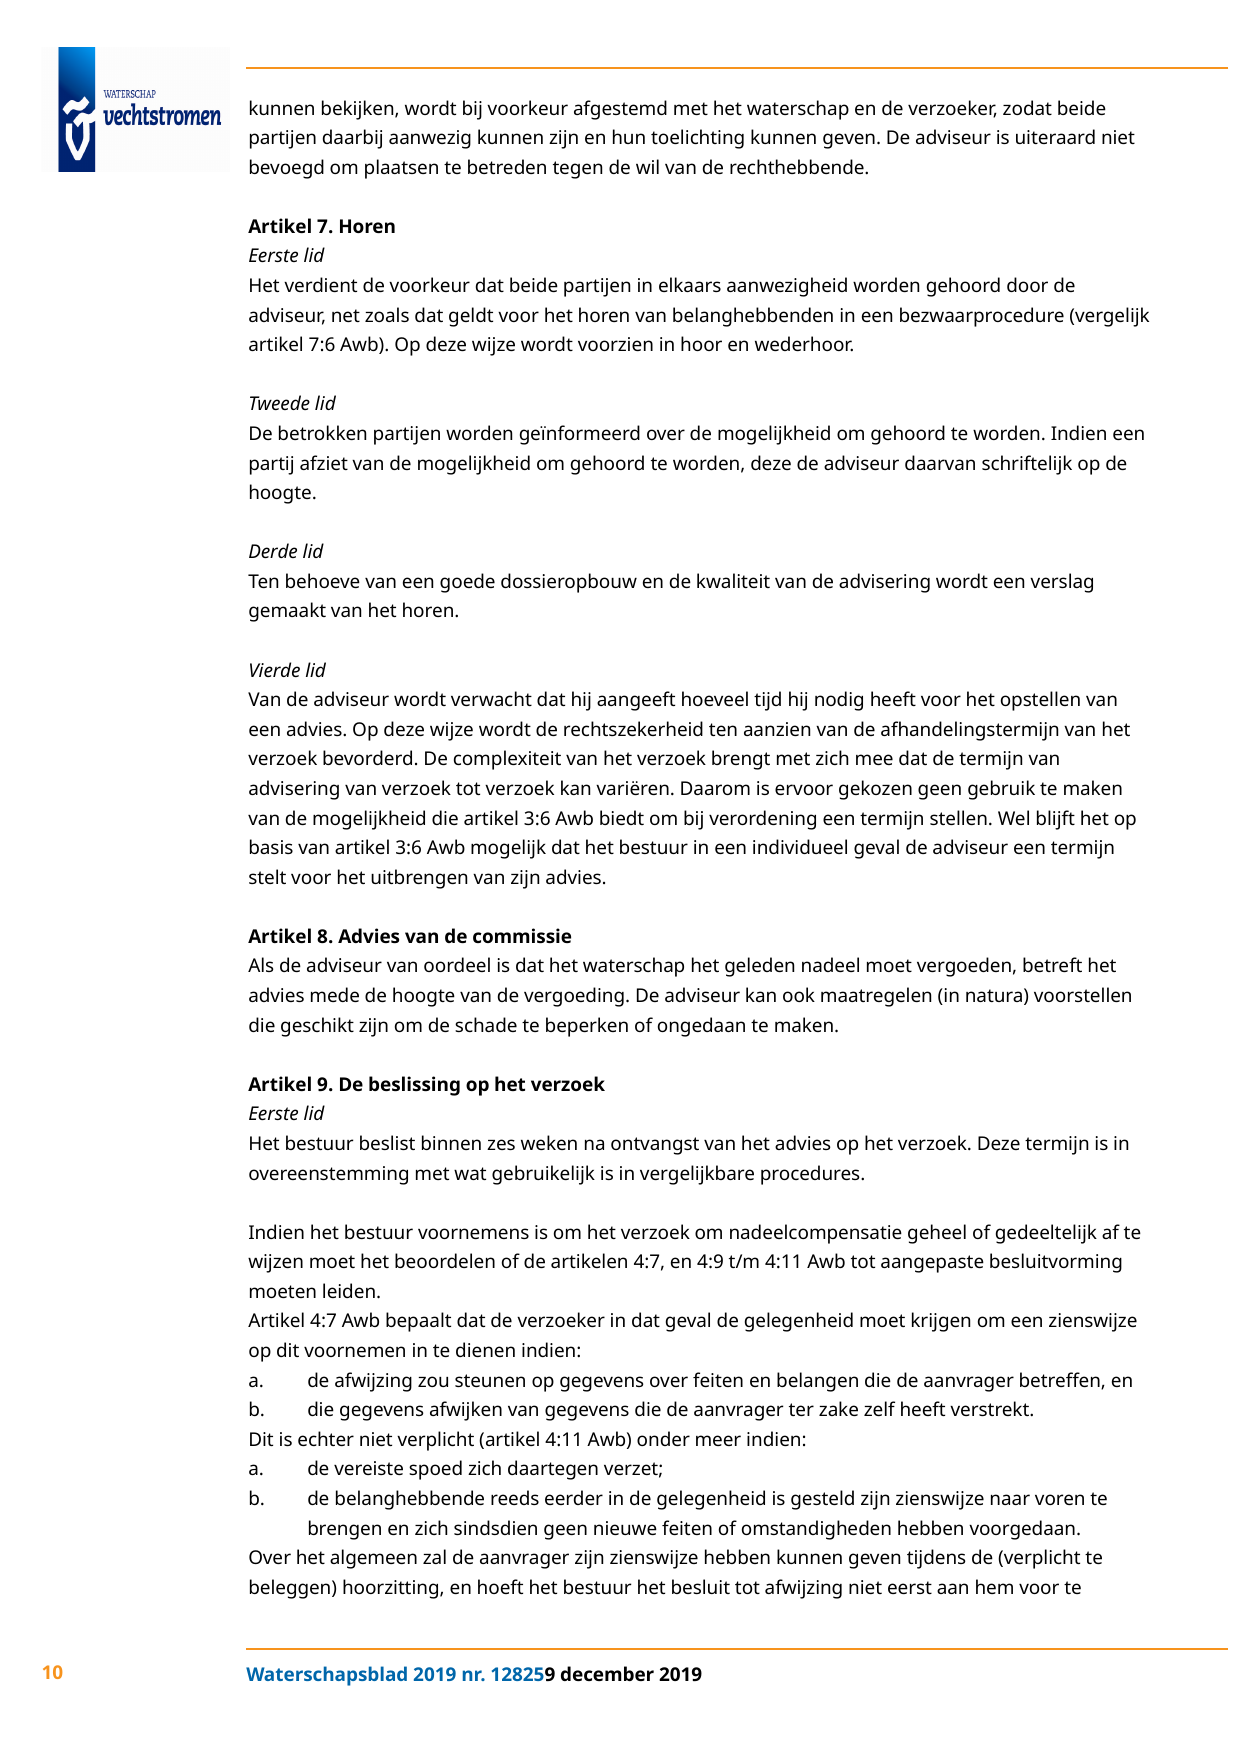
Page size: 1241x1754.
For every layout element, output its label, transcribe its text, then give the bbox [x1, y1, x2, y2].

text Als de adviseur van oordeel is dat het waterschap het geleden nadeel moet vergoeden, betreft het advies mede de hoogte van de vergoeding. De adviseur kan ook maatregelen (in natura) voorstellen die geschikt zijn om de schade te beperken of ongedaan te maken. [248, 953, 1152, 1038]
text Ten behoeve van een goede dossieropbouw en de kwaliteit van de advisering wordt een verslag gemaakt van het horen. [248, 568, 1152, 623]
list die gegevens afwijken van gegevens die de aanvrager ter zake zelf heeft verstrekt. [248, 1396, 1152, 1422]
text Derde lid [248, 538, 1152, 564]
text Artikel 8. Advies van de commissie [248, 923, 1152, 949]
text Over het algemeen zal de aanvrager zijn zienswijze hebben kunnen geven tijdens de (verplicht te beleggen) hoorzitting, en hoeft het bestuur het besluit tot afwijzing niet eerst aan hem voor te [248, 1544, 1152, 1600]
text Vierde lid [248, 657, 1152, 683]
text Artikel 4:7 Awb bepaalt dat de verzoeker in dat geval de gelegenheid moet krijgen om een zienswijze op dit voornemen in te dienen indien: [248, 1308, 1152, 1363]
text Artikel 9. De beslissing op het verzoek [248, 1071, 1152, 1097]
list de belanghebbende reeds eerder in de gelegenheid is gesteld zijn zienswijze naar voren te brengen en zich sindsdien geen nieuwe feiten of omstandigheden hebben voorgedaan. [248, 1485, 1152, 1541]
text kunnen bekijken, wordt bij voorkeur afgestemd met het waterschap en de verzoeker, zodat beide partijen daarbij aanwezig kunnen zijn en hun toelichting kunnen geven. De adviseur is uiteraard niet bevoegd om plaatsen te betreden tegen de wil van de rechthebbende. [248, 95, 1152, 180]
picture [41, 47, 231, 172]
text Het verdient de voorkeur dat beide partijen in elkaars aanwezigheid worden gehoord door de adviseur, net zoals dat geldt voor het horen van belanghebbenden in een bezwaarprocedure (vergelijk artikel 7:6 Awb). Op deze wijze wordt voorzien in hoor en wederhoor. [248, 272, 1152, 357]
text Artikel 7. Horen [248, 213, 1152, 239]
list de vereiste spoed zich daartegen verzet; [248, 1456, 1152, 1481]
text Indien het bestuur voornemens is om het verzoek om nadeelcompensatie geheel of gedeeltelijk af te wijzen moet het beoordelen of de artikelen 4:7, en 4:9 t/m 4:11 Awb tot aangepaste besluitvorming moeten leiden. [248, 1219, 1152, 1304]
text Tweede lid [248, 391, 1152, 416]
text Dit is echter niet verplicht (artikel 4:11 Awb) onder meer indien: [248, 1426, 1152, 1452]
text Het bestuur beslist binnen zes weken na ontvangst van het advies op het verzoek. Deze termijn is in overeenstemming met wat gebruikelijk is in vergelijkbare procedures. [248, 1130, 1152, 1186]
text Eerste lid [248, 1101, 1152, 1126]
text Eerste lid [248, 243, 1152, 268]
text De betrokken partijen worden geïnformeerd over de mogelijkheid om gehoord te worden. Indien een partij afziet van de mogelijkheid om gehoord te worden, deze de adviseur daarvan schriftelijk op de hoogte. [248, 420, 1152, 505]
list de afwijzing zou steunen op gegevens over feiten en belangen die de aanvrager betreffen, en [248, 1367, 1152, 1393]
text Van de adviseur wordt verwacht dat hij aangeeft hoeveel tijd hij nodig heeft voor het opstellen van een advies. Op deze wijze wordt de rechtszekerheid ten aanzien van de afhandelingstermijn van het verzoek bevorderd. De complexiteit van het verzoek brengt met zich mee dat de termijn van advisering van verzoek tot verzoek kan variëren. Daarom is ervoor gekozen geen gebruik te maken van de mogelijkheid die artikel 3:6 Awb biedt om bij verordening een termijn stellen. Wel blijft het op basis van artikel 3:6 Awb mogelijk dat het bestuur in een individueel geval de adviseur een termijn stelt voor het uitbrengen van zijn advies. [248, 686, 1152, 890]
